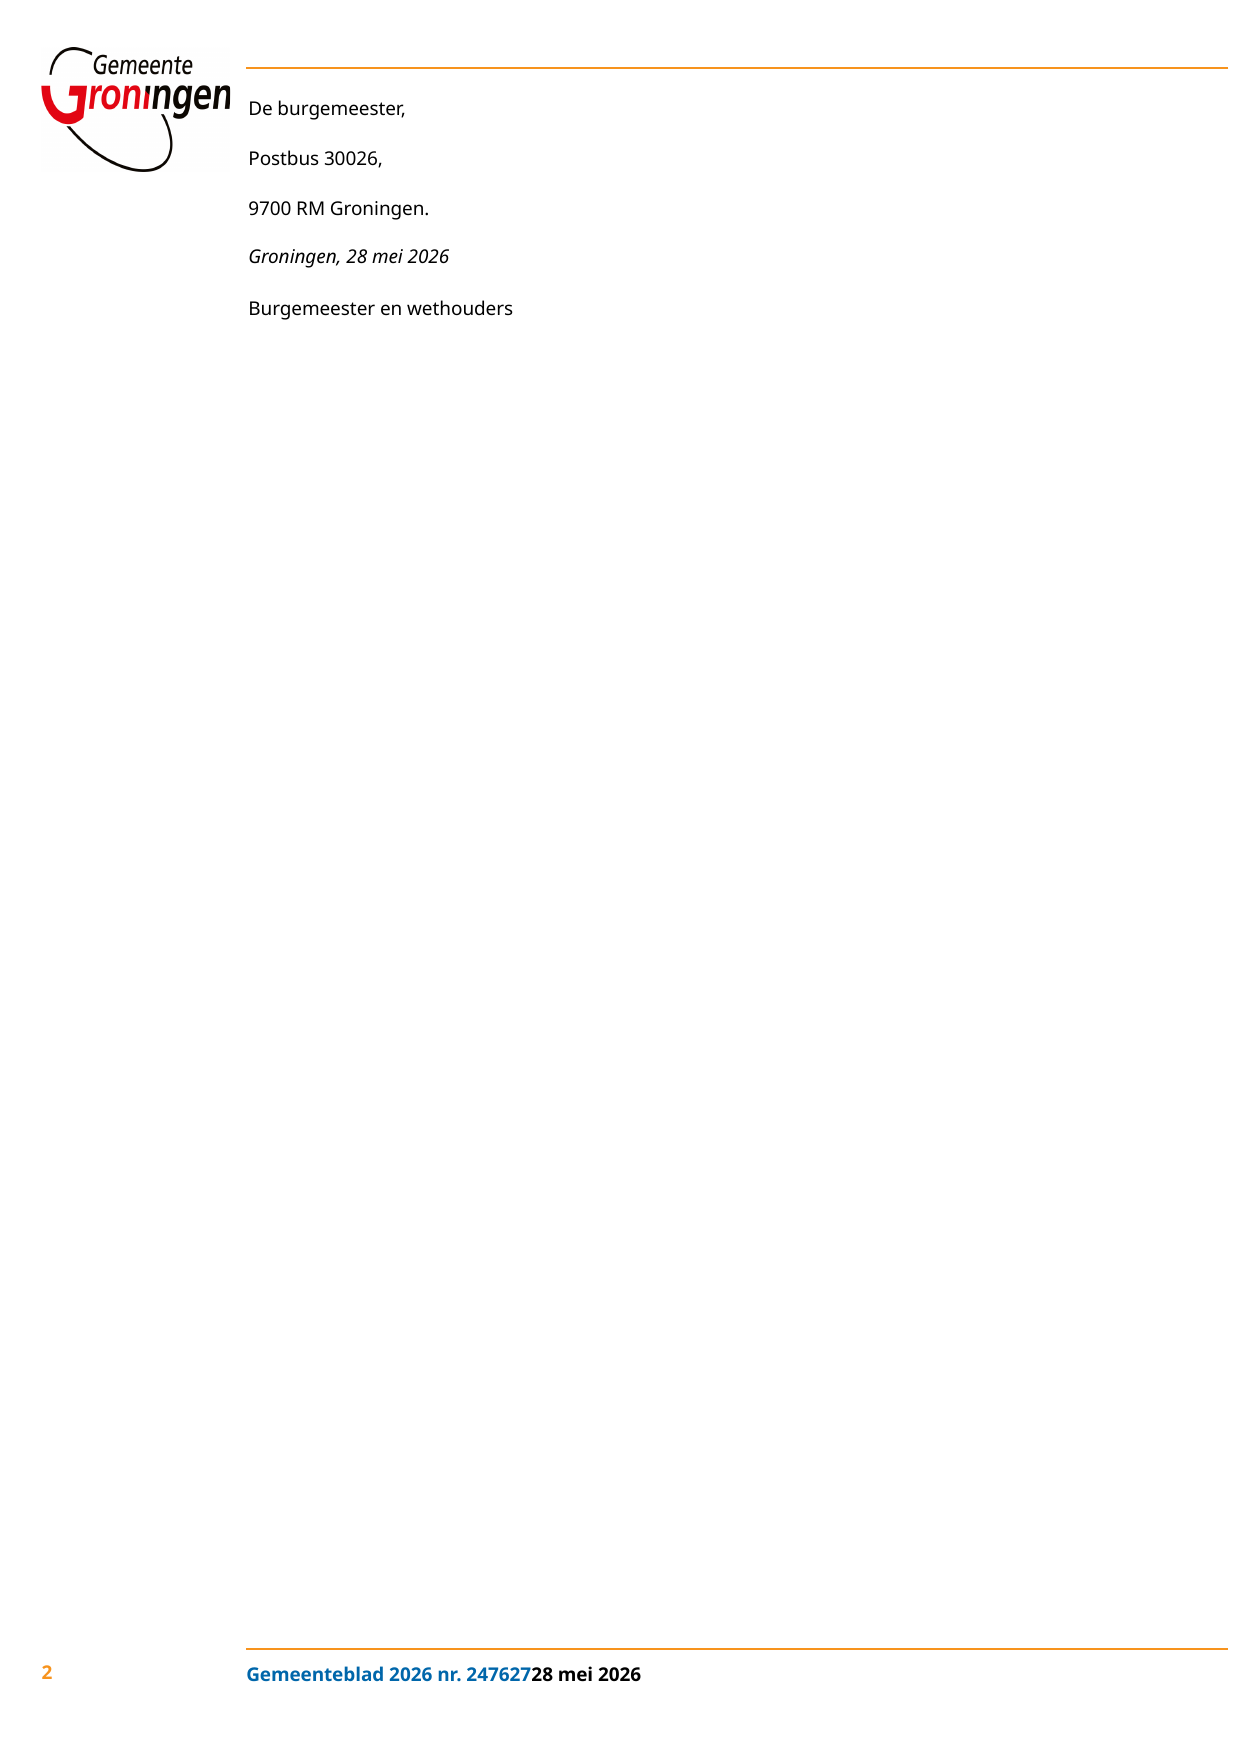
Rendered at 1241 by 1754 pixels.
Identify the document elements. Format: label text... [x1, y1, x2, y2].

text Groningen, 28 mei 2026 [248, 243, 1152, 269]
text 9700 RM Groningen. [248, 196, 1152, 221]
text Burgemeester en wethouders [248, 295, 1152, 321]
text De burgemeester, [248, 95, 1152, 121]
picture [41, 47, 231, 172]
text Postbus 30026, [248, 145, 1152, 171]
